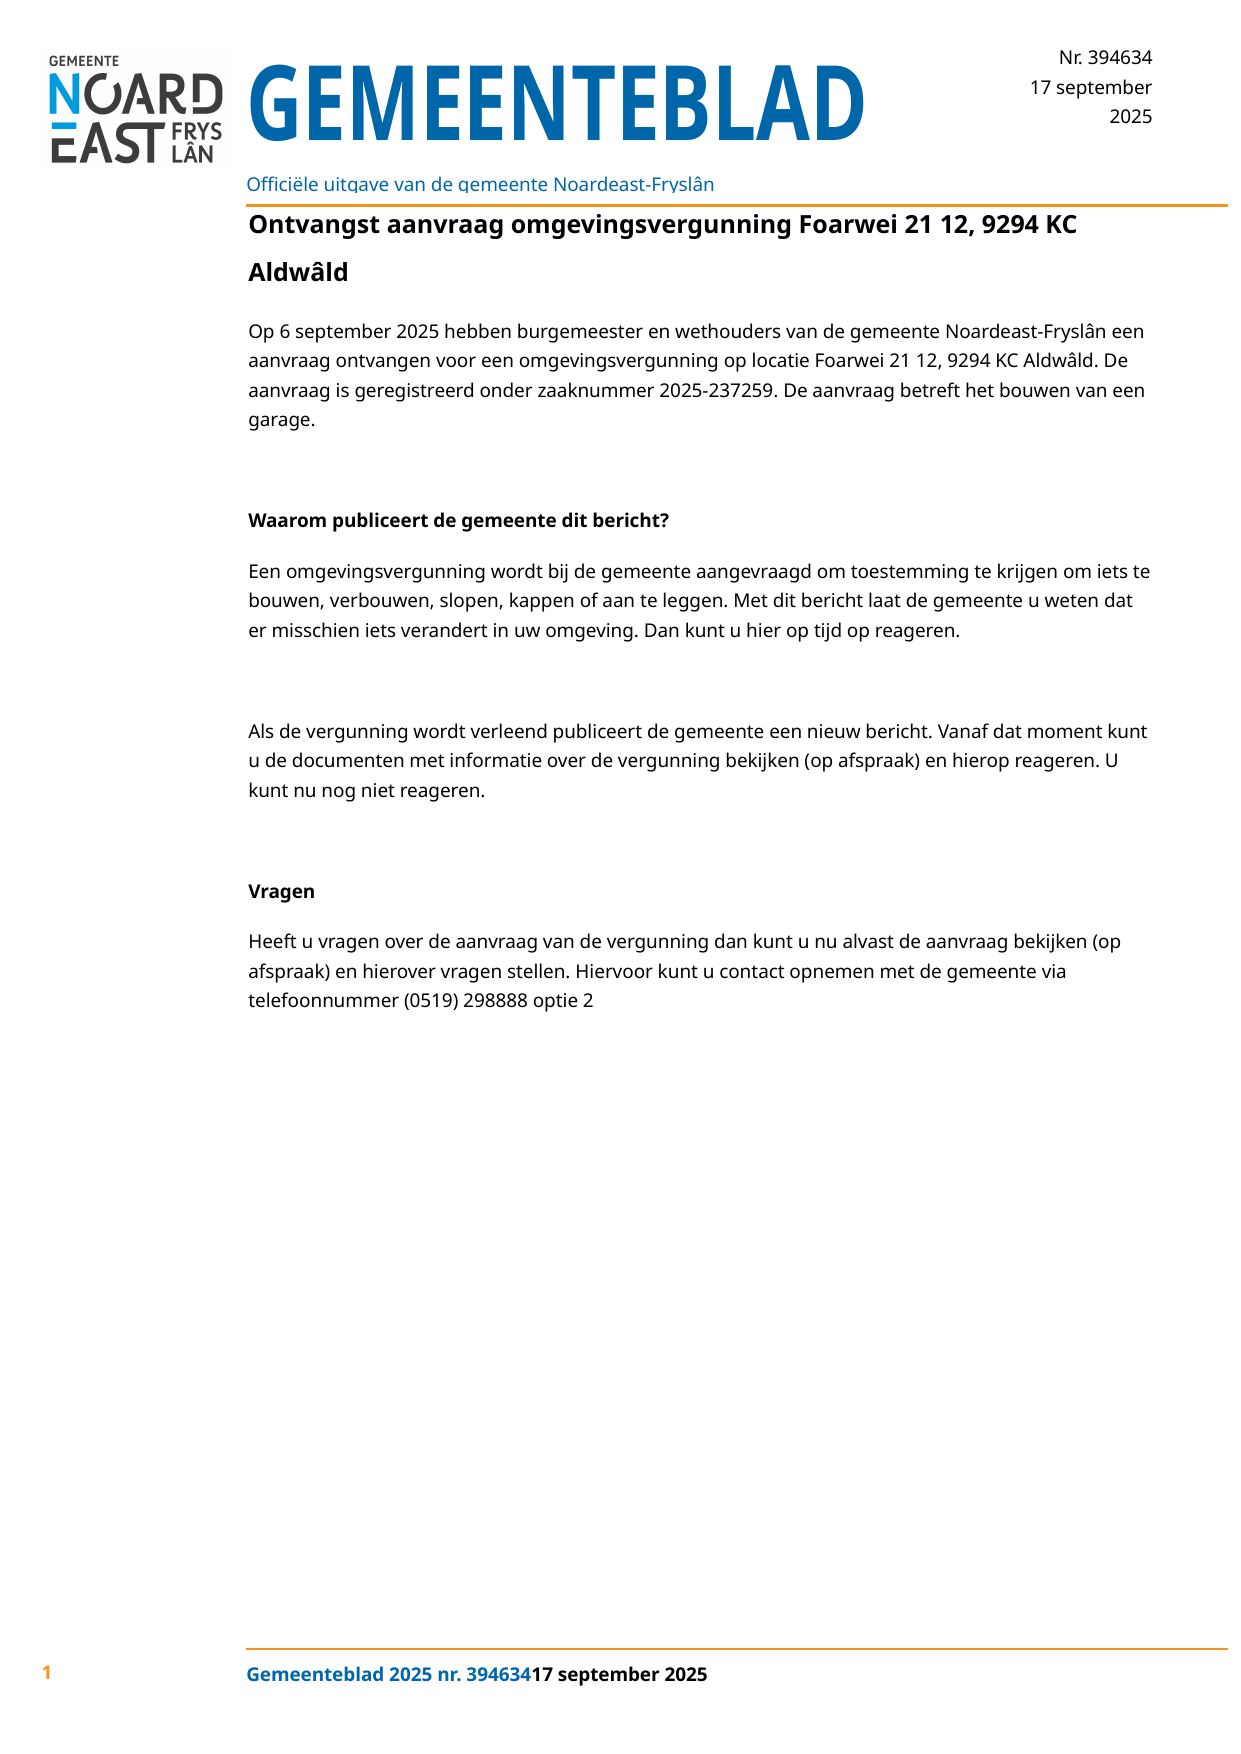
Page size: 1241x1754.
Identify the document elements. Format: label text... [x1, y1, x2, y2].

text Ontvangst aanvraag omgevingsvergunning Foarwei 21 12, 9294 KC Aldwâld [248, 207, 1152, 288]
text Vragen [248, 878, 1152, 904]
text Als de vergunning wordt verleend publiceert de gemeente een nieuw bericht. Vanaf dat moment kunt u de documenten met informatie over de vergunning bekijken (op afspraak) en hierop reageren. U kunt nu nog niet reageren. [248, 718, 1152, 803]
text Op 6 september 2025 hebben burgemeester en wethouders van de gemeente Noardeast-Fryslân een aanvraag ontvangen voor een omgevingsvergunning op locatie Foarwei 21 12, 9294 KC Aldwâld. De aanvraag is geregistreerd onder zaaknummer 2025-237259. De aanvraag betreft het bouwen van een garage. [248, 318, 1152, 432]
text Waarom publiceert de gemeente dit bericht? [248, 507, 1152, 533]
picture [41, 47, 231, 172]
text Een omgevingsvergunning wordt bij de gemeente aangevraagd om toestemming te krijgen om iets te bouwen, verbouwen, slopen, kappen of aan te leggen. Met dit bericht laat de gemeente u weten dat er misschien iets verandert in uw omgeving. Dan kunt u hier op tijd op reageren. [248, 558, 1152, 643]
text Heeft u vragen over de aanvraag van de vergunning dan kunt u nu alvast de aanvraag bekijken (op afspraak) en hierover vragen stellen. Hiervoor kunt u contact opnemen met de gemeente via telefoonnummer (0519) 298888 optie 2 [248, 928, 1152, 1013]
